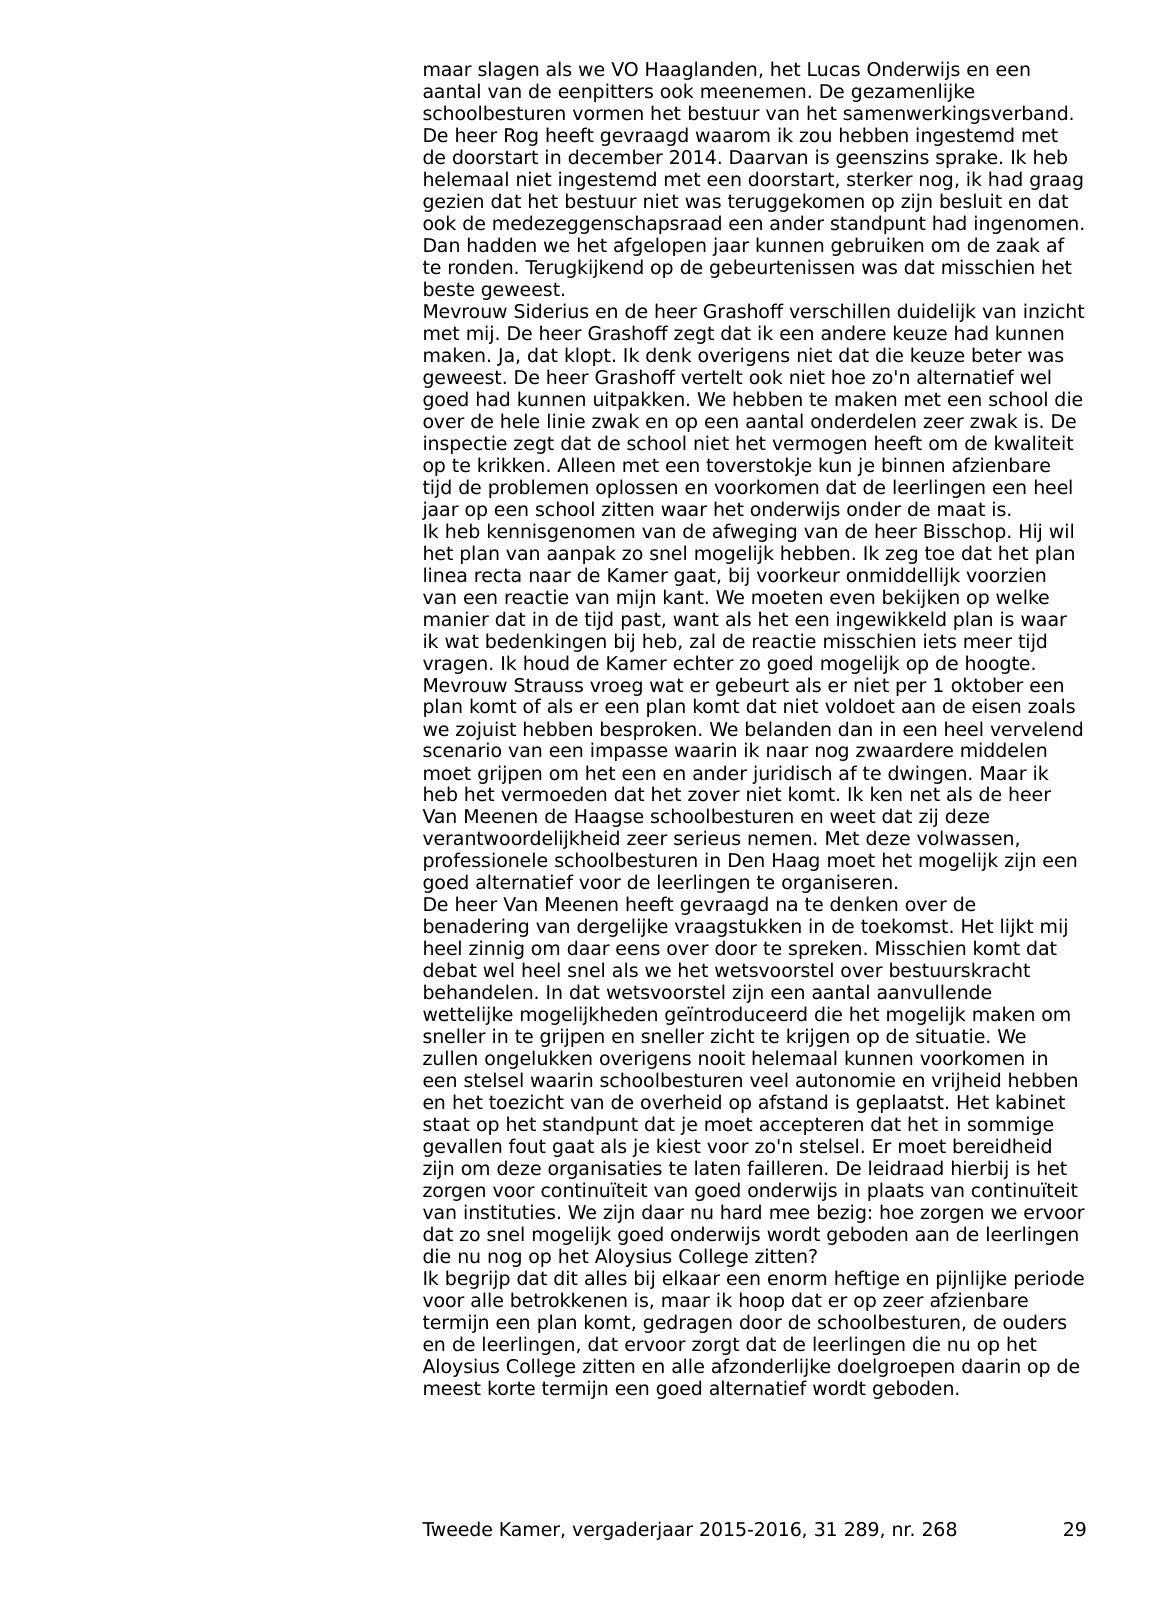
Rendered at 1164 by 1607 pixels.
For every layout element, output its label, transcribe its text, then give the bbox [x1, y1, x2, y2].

text Mevrouw Siderius en de heer Grashoff verschillen duidelijk van inzicht met mij. De heer Grashoff zegt dat ik een andere keuze had kunnen maken. Ja, dat klopt. Ik denk overigens niet dat die keuze beter was geweest. De heer Grashoff vertelt ook niet hoe zo'n alternatief wel goed had kunnen uitpakken. We hebben te maken met een school die over de hele linie zwak en op een aantal onderdelen zeer zwak is. De inspectie zegt dat de school niet het vermogen heeft om de kwaliteit op te krikken. Alleen met een toverstokje kun je binnen afzienbare tijd de problemen oplossen en voorkomen dat de leerlingen een heel jaar op een school zitten waar het onderwijs onder de maat is. [422, 301, 1087, 521]
text maar slagen als we VO Haaglanden, het Lucas Onderwijs en een aantal van de eenpitters ook meenemen. De gezamenlijke schoolbesturen vormen het bestuur van het samenwerkingsverband. [422, 59, 1087, 125]
text Mevrouw Strauss vroeg wat er gebeurt als er niet per 1 oktober een plan komt of als er een plan komt dat niet voldoet aan de eisen zoals we zojuist hebben besproken. We belanden dan in een heel vervelend scenario van een impasse waarin ik naar nog zwaardere middelen moet grijpen om het een en ander juridisch af te dwingen. Maar ik heb het vermoeden dat het zover niet komt. Ik ken net als de heer Van Meenen de Haagse schoolbesturen en weet dat zij deze verantwoordelijkheid zeer serieus nemen. Met deze volwassen, professionele schoolbesturen in Den Haag moet het mogelijk zijn een goed alternatief voor de leerlingen te organiseren. [422, 674, 1087, 894]
text Ik heb kennisgenomen van de afweging van de heer Bisschop. Hij wil het plan van aanpak zo snel mogelijk hebben. Ik zeg toe dat het plan linea recta naar de Kamer gaat, bij voorkeur onmiddellijk voorzien van een reactie van mijn kant. We moeten even bekijken op welke manier dat in de tijd past, want als het een ingewikkeld plan is waar ik wat bedenkingen bij heb, zal de reactie misschien iets meer tijd vragen. Ik houd de Kamer echter zo goed mogelijk op de hoogte. [422, 521, 1087, 674]
text De heer Van Meenen heeft gevraagd na te denken over de benadering van dergelijke vraagstukken in de toekomst. Het lijkt mij heel zinnig om daar eens over door te spreken. Misschien komt dat debat wel heel snel als we het wetsvoorstel over bestuurskracht behandelen. In dat wetsvoorstel zijn een aantal aanvullende wettelijke mogelijkheden geïntroduceerd die het mogelijk maken om sneller in te grijpen en sneller zicht te krijgen op de situatie. We zullen ongelukken overigens nooit helemaal kunnen voorkomen in een stelsel waarin schoolbesturen veel autonomie en vrijheid hebben en het toezicht van de overheid op afstand is geplaatst. Het kabinet staat op het standpunt dat je moet accepteren dat het in sommige gevallen fout gaat als je kiest voor zo'n stelsel. Er moet bereidheid zijn om deze organisaties te laten failleren. De leidraad hierbij is het zorgen voor continuïteit van goed onderwijs in plaats van continuïteit van instituties. We zijn daar nu hard mee bezig: hoe zorgen we ervoor dat zo snel mogelijk goed onderwijs wordt geboden aan de leerlingen die nu nog op het Aloysius College zitten? [422, 894, 1087, 1268]
text De heer Rog heeft gevraagd waarom ik zou hebben ingestemd met de doorstart in december 2014. Daarvan is geenszins sprake. Ik heb helemaal niet ingestemd met een doorstart, sterker nog, ik had graag gezien dat het bestuur niet was teruggekomen op zijn besluit en dat ook de medezeggenschapsraad een ander standpunt had ingenomen. Dan hadden we het afgelopen jaar kunnen gebruiken om de zaak af te ronden. Terugkijkend op de gebeurtenissen was dat misschien het beste geweest. [422, 125, 1087, 301]
text Ik begrijp dat dit alles bij elkaar een enorm heftige en pijnlijke periode voor alle betrokkenen is, maar ik hoop dat er op zeer afzienbare termijn een plan komt, gedragen door de schoolbesturen, de ouders en de leerlingen, dat ervoor zorgt dat de leerlingen die nu op het Aloysius College zitten en alle afzonderlijke doelgroepen daarin op de meest korte termijn een goed alternatief wordt geboden. [422, 1268, 1087, 1400]
